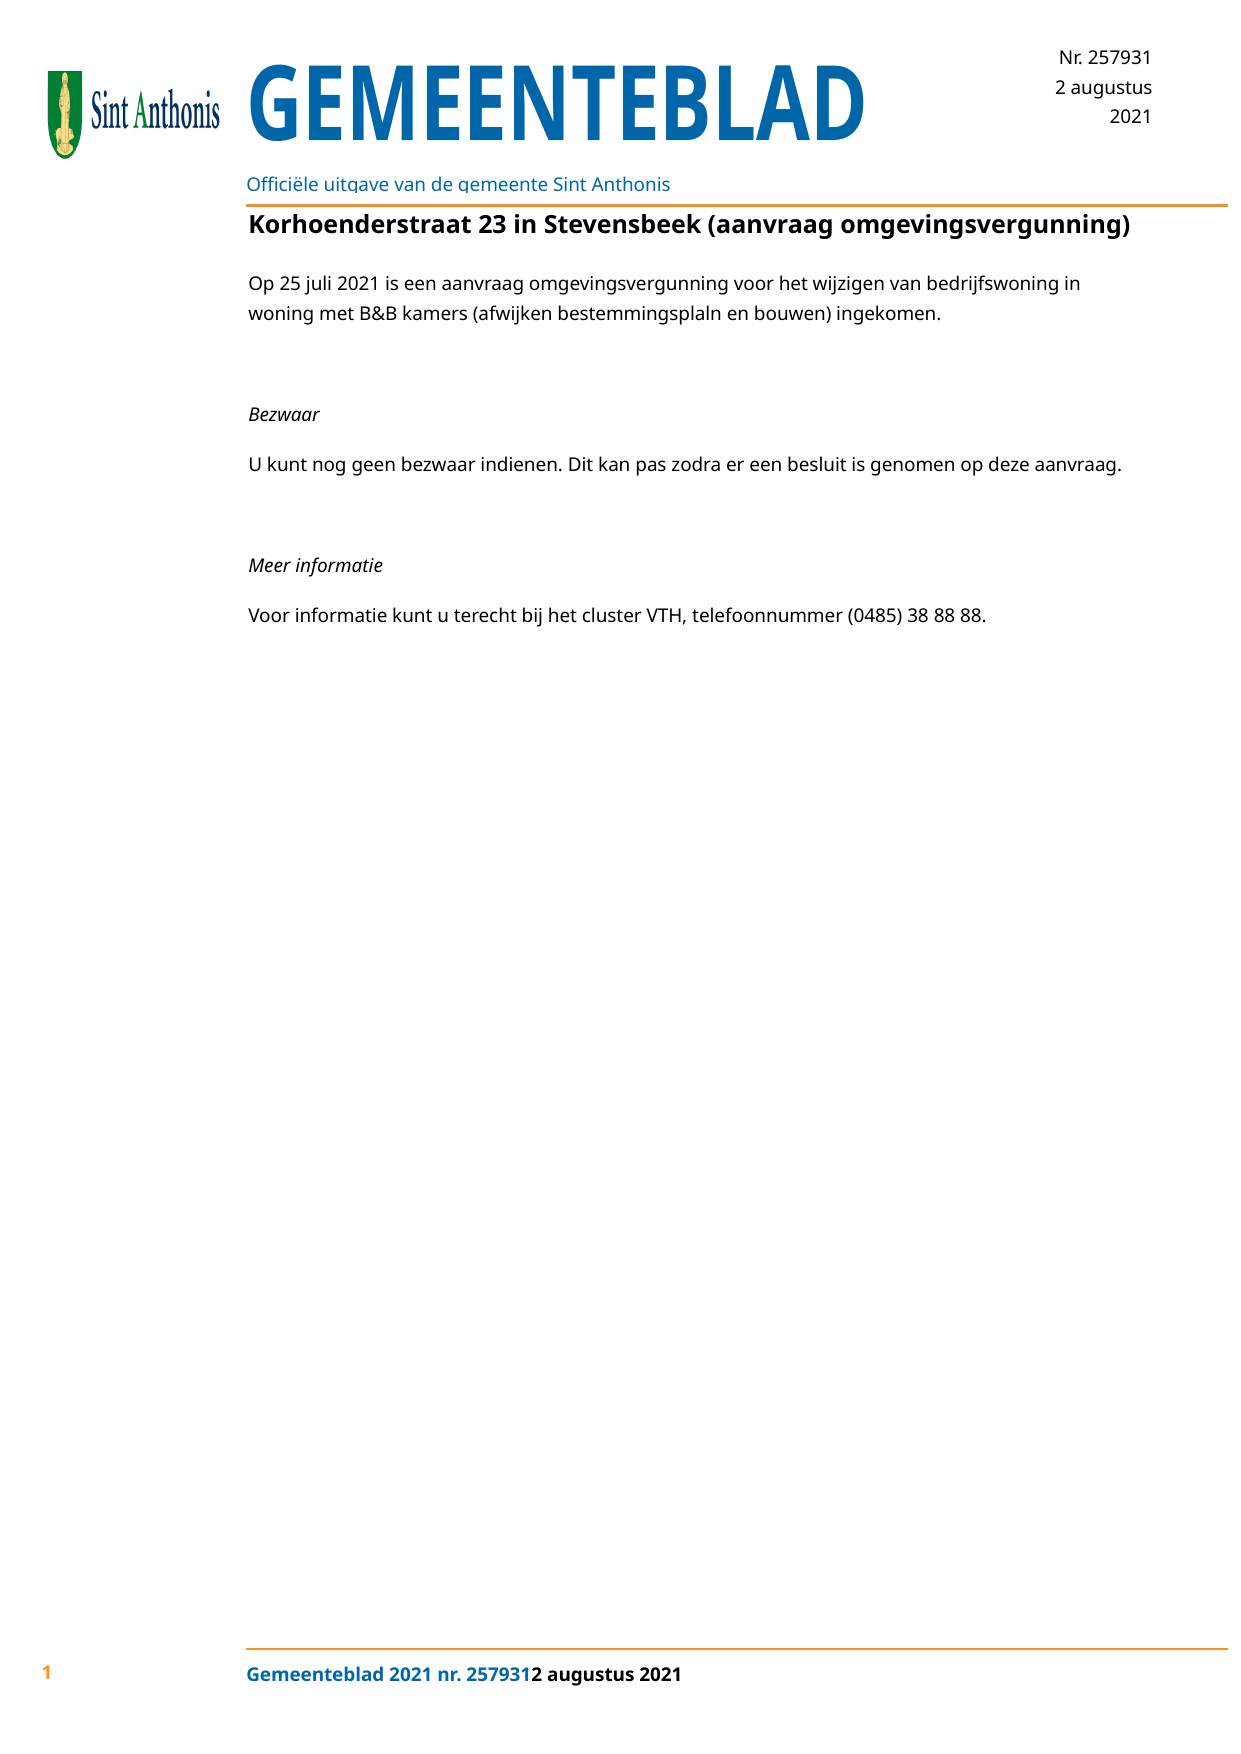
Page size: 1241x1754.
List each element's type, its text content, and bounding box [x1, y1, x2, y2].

text Bezwaar [248, 401, 1152, 426]
text Korhoenderstraat 23 in Stevensbeek (aanvraag omgevingsvergunning) [248, 207, 1152, 241]
text U kunt nog geen bezwaar indienen. Dit kan pas zodra er een besluit is genomen op deze aanvraag. [248, 451, 1152, 477]
text Meer informatie [248, 552, 1152, 578]
text Voor informatie kunt u terecht bij het cluster VTH, telefoonnummer (0485) 38 88 88. [248, 602, 1152, 628]
picture [41, 47, 231, 172]
text Op 25 juli 2021 is een aanvraag omgevingsvergunning voor het wijzigen van bedrijfswoning in woning met B&B kamers (afwijken bestemmingsplaln en bouwen) ingekomen. [248, 270, 1152, 326]
